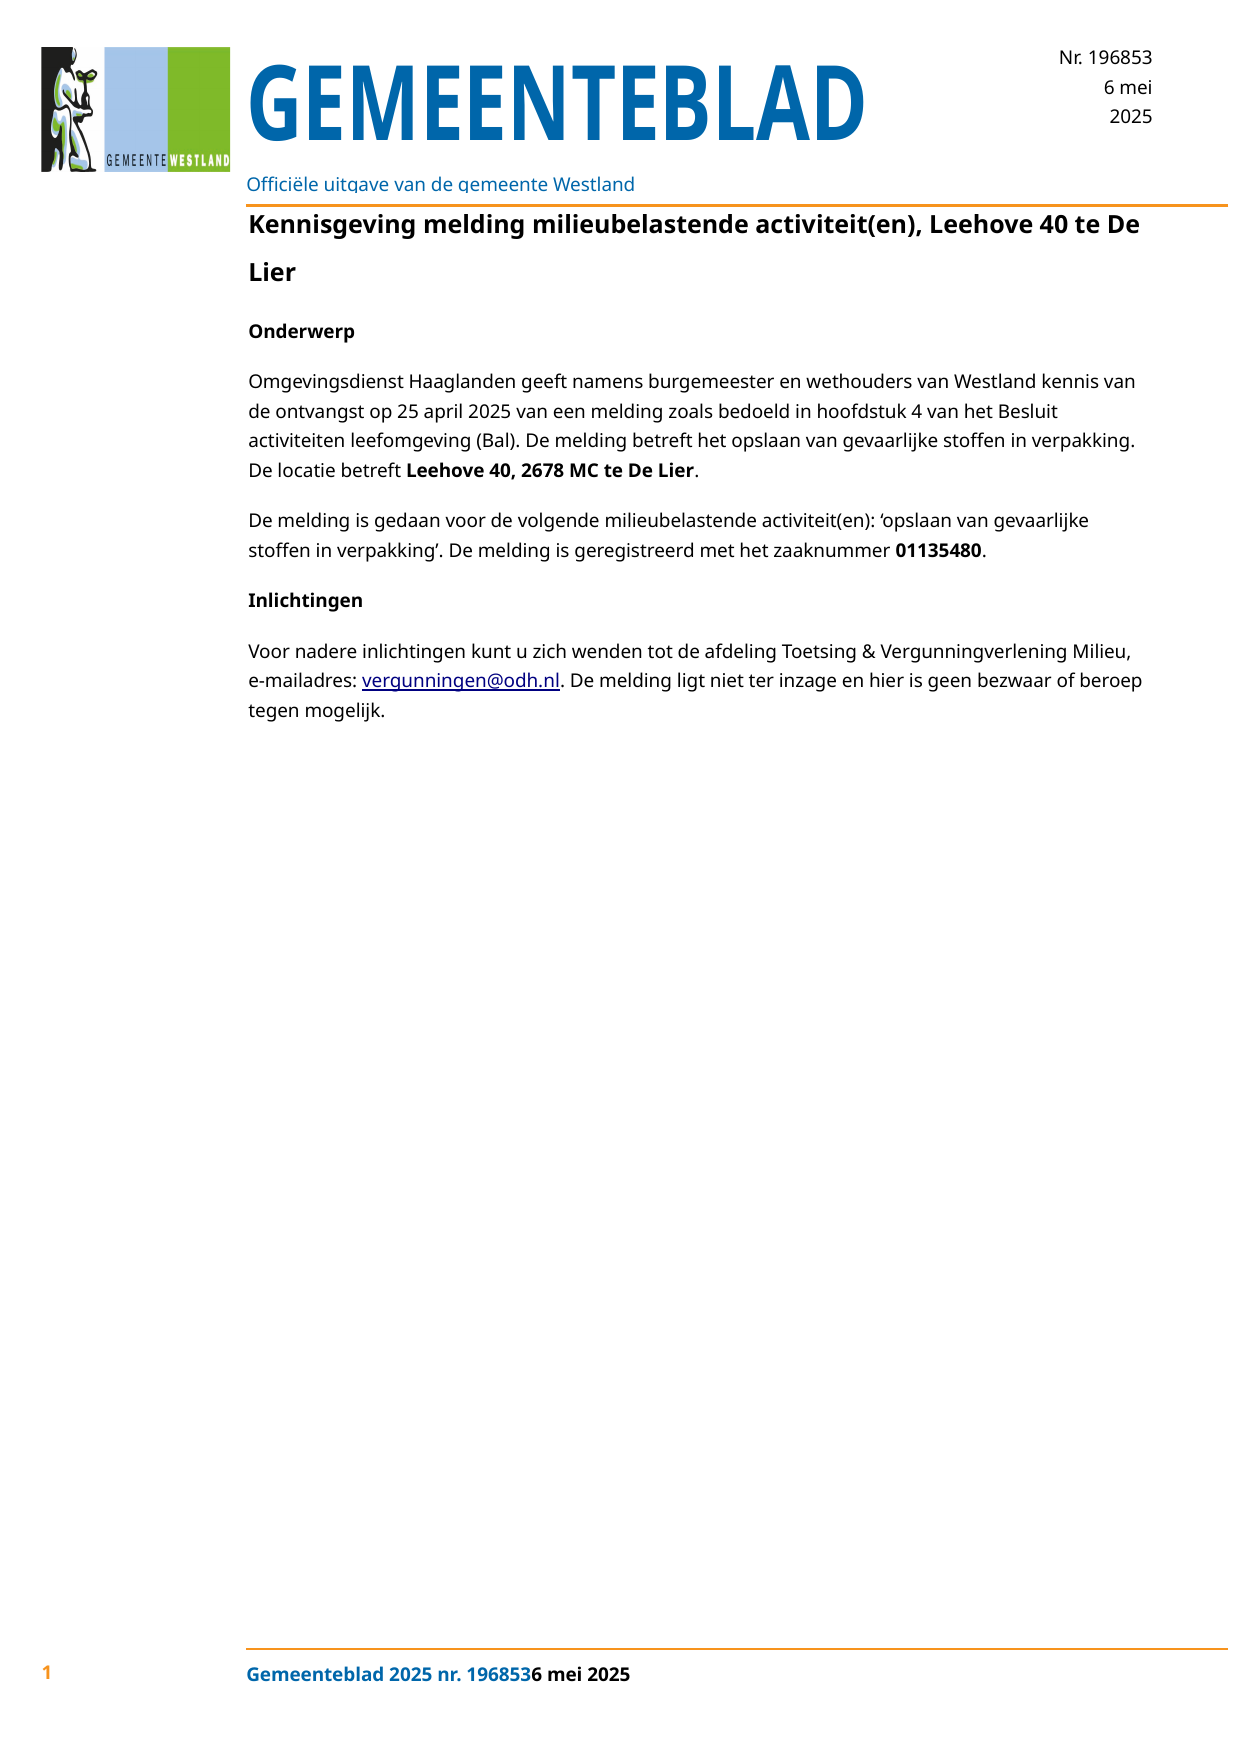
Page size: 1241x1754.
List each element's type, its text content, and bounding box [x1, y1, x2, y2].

text De melding is gedaan voor de volgende milieubelastende activiteit(en): ‘opslaan van gevaarlijke stoffen in verpakking’. De melding is geregistreerd met het zaaknummer 01135480. [248, 507, 1152, 563]
text Kennisgeving melding milieubelastende activiteit(en), Leehove 40 te De Lier [248, 207, 1152, 288]
text Inlichtingen [248, 587, 1152, 613]
text Onderwerp [248, 318, 1152, 344]
text Omgevingsdienst Haaglanden geeft namens burgemeester en wethouders van Westland kennis van de ontvangst op 25 april 2025 van een melding zoals bedoeld in hoofdstuk 4 van het Besluit activiteiten leefomgeving (Bal). De melding betreft het opslaan van gevaarlijke stoffen in verpakking. De locatie betreft Leehove 40, 2678 MC te De Lier. [248, 368, 1152, 483]
picture [41, 47, 231, 172]
text Voor nadere inlichtingen kunt u zich wenden tot de afdeling Toetsing & Vergunningverlening Milieu, e-mailadres: vergunningen@odh.nl. De melding ligt niet ter inzage en hier is geen bezwaar of beroep tegen mogelijk. [248, 638, 1152, 723]
